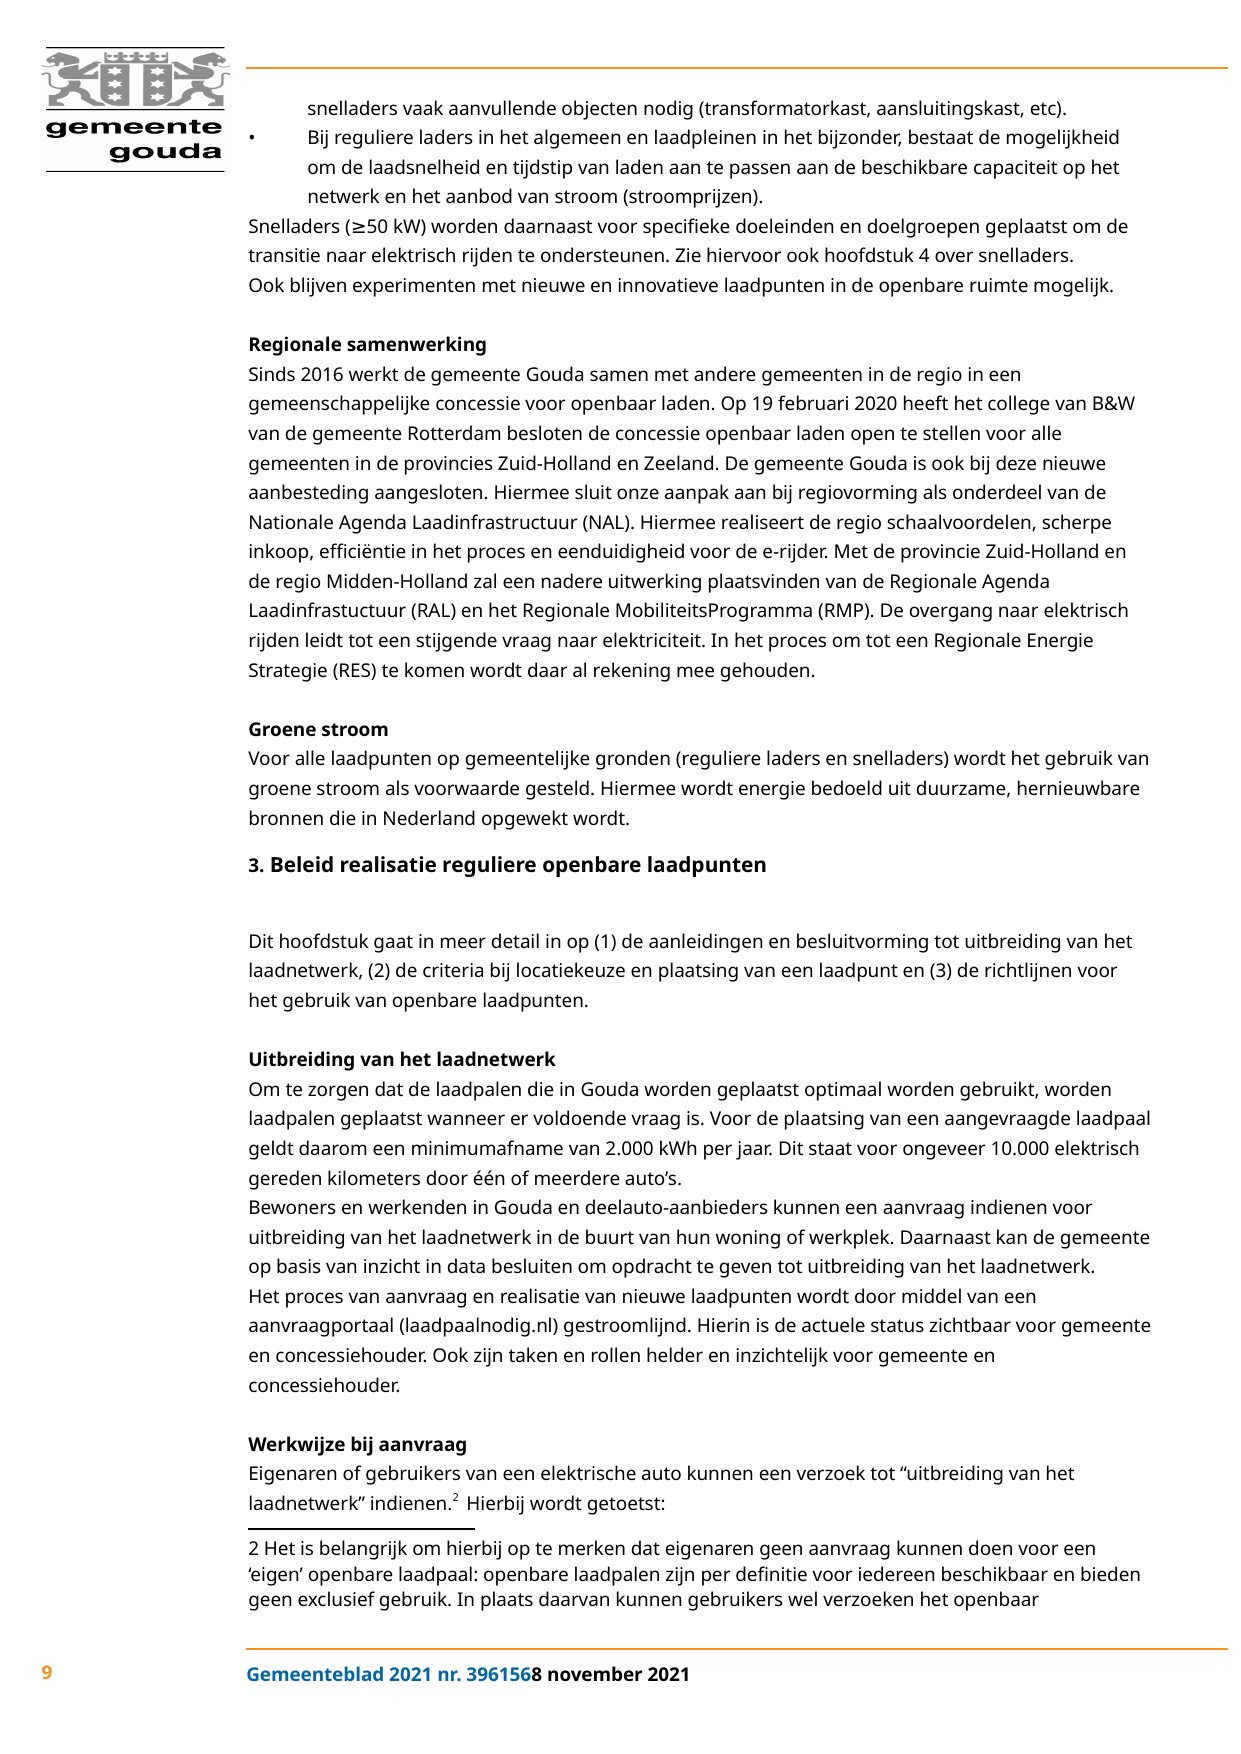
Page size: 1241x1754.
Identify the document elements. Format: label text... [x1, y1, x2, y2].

text Eigenaren of gebruikers van een elektrische auto kunnen een verzoek tot “uitbreiding van het laadnetwerk” indienen. Hierbij wordt getoetst: [248, 1461, 1152, 1516]
list snelladers vaak aanvullende objecten nodig (transformatorkast, aansluitingskast, etc). [248, 95, 1152, 121]
text Om te zorgen dat de laadpalen die in Gouda worden geplaatst optimaal worden gebruikt, worden laadpalen geplaatst wanneer er voldoende vraag is. Voor de plaatsing van een aangevraagde laadpaal geldt daarom een minimumafname van 2.000 kWh per jaar. Dit staat voor ongeveer 10.000 elektrisch gereden kilometers door één of meerdere auto’s. [248, 1076, 1152, 1191]
text Snelladers (≥50 kW) worden daarnaast voor specifieke doeleinden en doelgroepen geplaatst om de transitie naar elektrisch rijden te ondersteunen. Zie hiervoor ook hoofdstuk 4 over snelladers. [248, 213, 1152, 268]
text Ook blijven experimenten met nieuwe en innovatieve laadpunten in de openbare ruimte mogelijk. [248, 272, 1152, 298]
text Het is belangrijk om hierbij op te merken dat eigenaren geen aanvraag kunnen doen voor een ‘eigen’ openbare laadpaal: openbare laadpalen zijn per definitie voor iedereen beschikbaar en bieden geen exclusief gebruik. In plaats daarvan kunnen gebruikers wel verzoeken het openbaar [248, 1535, 1152, 1612]
list Bij reguliere laders in het algemeen en laadpleinen in het bijzonder, bestaat de mogelijkheid om de laadsnelheid en tijdstip van laden aan te passen aan de beschikbare capaciteit op het netwerk en het aanbod van stroom (stroomprijzen). [248, 124, 1152, 209]
text Uitbreiding van het laadnetwerk [248, 1046, 1152, 1072]
text Voor alle laadpunten op gemeentelijke gronden (reguliere laders en snelladers) wordt het gebruik van groene stroom als voorwaarde gesteld. Hiermee wordt energie bedoeld uit duurzame, hernieuwbare bronnen die in Nederland opgewekt wordt. [248, 746, 1152, 831]
text Sinds 2016 werkt de gemeente Gouda samen met andere gemeenten in de regio in een gemeenschappelijke concessie voor openbaar laden. Op 19 februari 2020 heeft het college van B&W van de gemeente Rotterdam besloten de concessie openbaar laden open te stellen voor alle gemeenten in de provincies Zuid-Holland en Zeeland. De gemeente Gouda is ook bij deze nieuwe aanbesteding aangesloten. Hiermee sluit onze aanpak aan bij regiovorming als onderdeel van de Nationale Agenda Laadinfrastructuur (NAL). Hiermee realiseert de regio schaalvoordelen, scherpe inkoop, efficiëntie in het proces en eenduidigheid voor de e-rijder. Met de provincie Zuid-Holland en de regio Midden-Holland zal een nadere uitwerking plaatsvinden van de Regionale Agenda Laadinfrastuctuur (RAL) en het Regionale MobiliteitsProgramma (RMP). De overgang naar elektrisch rijden leidt tot een stijgende vraag naar elektriciteit. In het proces om tot een Regionale Energie Strategie (RES) te komen wordt daar al rekening mee gehouden. [248, 361, 1152, 683]
text Regionale samenwerking [248, 331, 1152, 357]
text 3. Beleid realisatie reguliere openbare laadpunten [248, 850, 1152, 879]
text Werkwijze bij aanvraag [248, 1431, 1152, 1457]
text Groene stroom [248, 716, 1152, 742]
text Het proces van aanvraag en realisatie van nieuwe laadpunten wordt door middel van een aanvraagportaal (laadpaalnodig.nl) gestroomlijnd. Hierin is de actuele status zichtbaar voor gemeente en concessiehouder. Ook zijn taken en rollen helder en inzichtelijk voor gemeente en concessiehouder. [248, 1283, 1152, 1398]
text Bewoners en werkenden in Gouda en deelauto-aanbieders kunnen een aanvraag indienen voor uitbreiding van het laadnetwerk in de buurt van hun woning of werkplek. Daarnaast kan de gemeente op basis van inzicht in data besluiten om opdracht te geven tot uitbreiding van het laadnetwerk. [248, 1194, 1152, 1279]
text Dit hoofdstuk gaat in meer detail in op (1) de aanleidingen en besluitvorming tot uitbreiding van het laadnetwerk, (2) de criteria bij locatiekeuze en plaatsing van een laadpunt en (3) de richtlijnen voor het gebruik van openbare laadpunten. [248, 928, 1152, 1013]
picture [41, 47, 231, 172]
